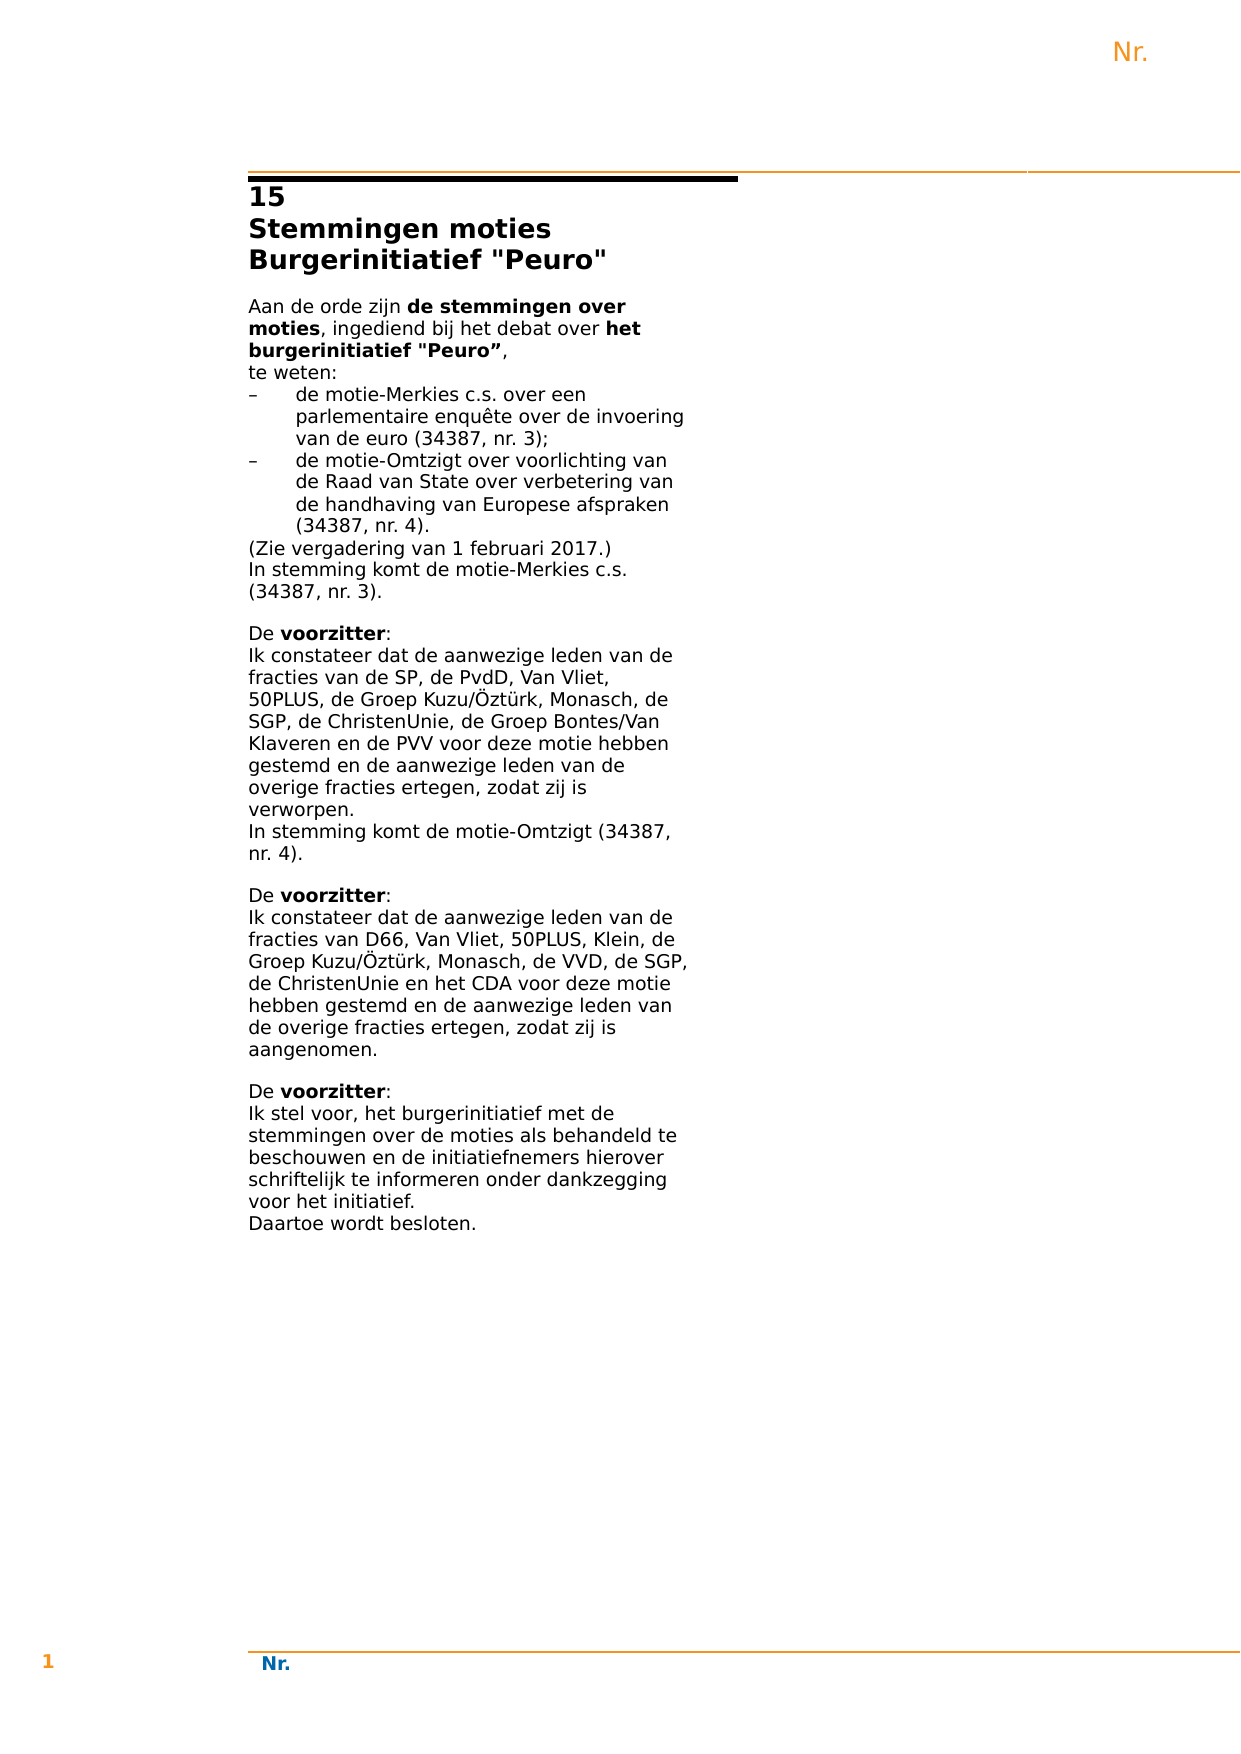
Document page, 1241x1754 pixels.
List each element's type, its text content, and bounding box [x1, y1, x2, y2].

title 15 Stemmingen moties Burgerinitiatief "Peuro" [248, 182, 691, 276]
list de motie-Merkies c.s. over een parlementaire enquête over de invoering van de euro (34387, nr. 3); [248, 383, 691, 449]
text Daartoe wordt besloten. [248, 1213, 691, 1235]
text te weten: [248, 362, 691, 383]
text De voorzitter: [248, 885, 691, 907]
text Ik constateer dat de aanwezige leden van de fracties van D66, Van Vliet, 50PLUS, Klein, de Groep Kuzu/Öztürk, Monasch, de VVD, de SGP, de ChristenUnie en het CDA voor deze motie hebben gestemd en de aanwezige leden van de overige fracties ertegen, zodat zij is aangenomen. [248, 907, 691, 1061]
text (Zie vergadering van 1 februari 2017.) [248, 537, 691, 559]
list de motie-Omtzigt over voorlichting van de Raad van State over verbetering van de handhaving van Europese afspraken (34387, nr. 4). [248, 449, 691, 537]
text Aan de orde zijn de stemmingen over moties, ingediend bij het debat over het burgerinitiatief "Peuro”, [248, 296, 691, 362]
text De voorzitter: [248, 623, 691, 645]
text In stemming komt de motie-Merkies c.s. (34387, nr. 3). [248, 559, 691, 603]
text De voorzitter: [248, 1081, 691, 1103]
text Ik constateer dat de aanwezige leden van de fracties van de SP, de PvdD, Van Vliet, 50PLUS, de Groep Kuzu/Öztürk, Monasch, de SGP, de ChristenUnie, de Groep Bontes/Van Klaveren en de PVV voor deze motie hebben gestemd en de aanwezige leden van de overige fracties ertegen, zodat zij is verworpen. [248, 645, 691, 821]
text Ik stel voor, het burgerinitiatief met de stemmingen over de moties als behandeld te beschouwen en de initiatiefnemers hierover schriftelijk te informeren onder dankzegging voor het initiatief. [248, 1103, 691, 1213]
text In stemming komt de motie-Omtzigt (34387, nr. 4). [248, 821, 691, 865]
